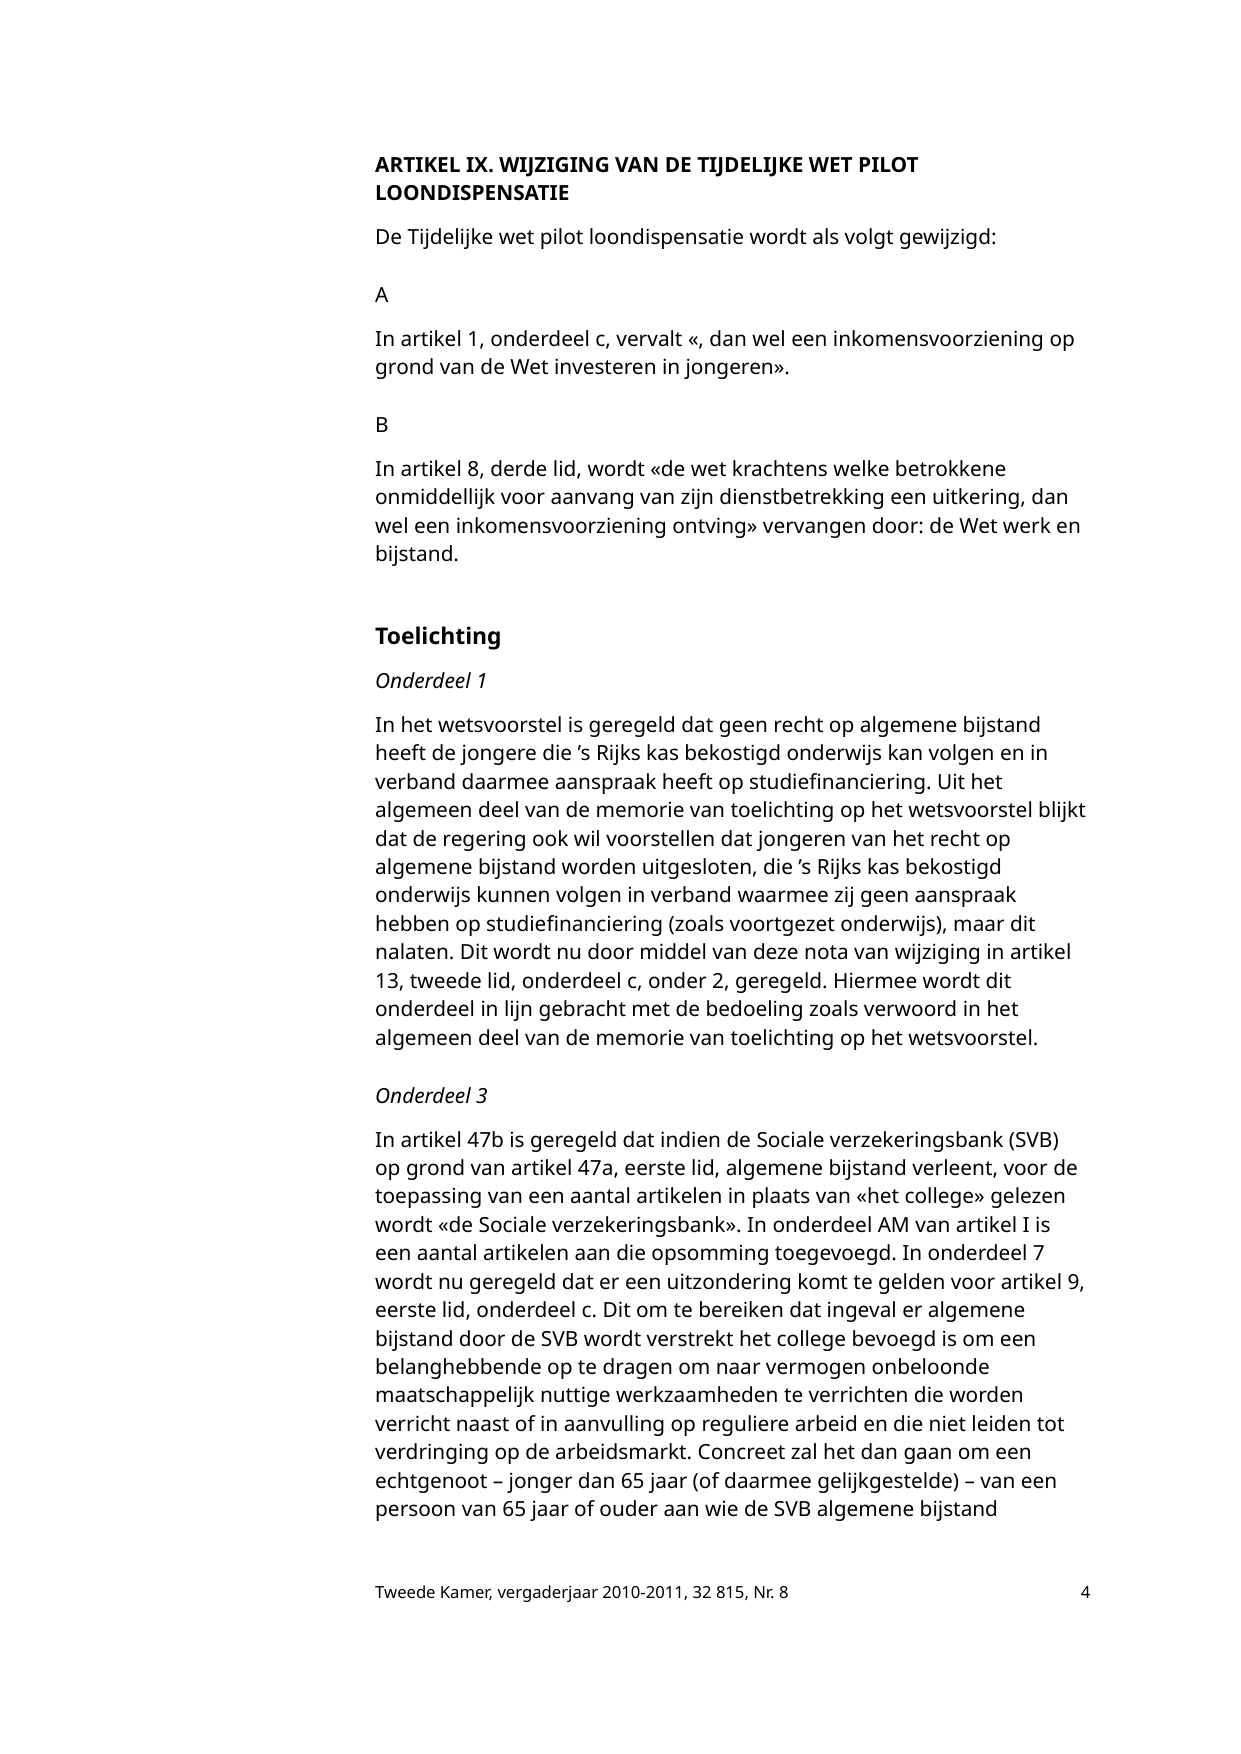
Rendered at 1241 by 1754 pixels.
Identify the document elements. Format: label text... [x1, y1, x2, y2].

text B [375, 411, 1090, 439]
text Onderdeel 3 [375, 1081, 1090, 1110]
text In artikel 47b is geregeld dat indien de Sociale verzekeringsbank (SVB) op grond van artikel 47a, eerste lid, algemene bijstand verleent, voor de toepassing van een aantal artikelen in plaats van «het college» gelezen wordt «de Sociale verzekeringsbank». In onderdeel AM van artikel I is een aantal artikelen aan die opsomming toegevoegd. In onderdeel 7 wordt nu geregeld dat er een uitzondering komt te gelden voor artikel 9, eerste lid, onderdeel c. Dit om te bereiken dat ingeval er algemene bijstand door de SVB wordt verstrekt het college bevoegd is om een belanghebbende op te dragen om naar vermogen onbeloonde maatschappelijk nuttige werkzaamheden te verrichten die worden verricht naast of in aanvulling op reguliere arbeid en die niet leiden tot verdringing op de arbeidsmarkt. Concreet zal het dan gaan om een echtgenoot – jonger dan 65 jaar (of daarmee gelijkgestelde) – van een persoon van 65 jaar of ouder aan wie de SVB algemene bijstand [375, 1125, 1090, 1523]
text In het wetsvoorstel is geregeld dat geen recht op algemene bijstand heeft de jongere die ’s Rijks kas bekostigd onderwijs kan volgen en in verband daarmee aanspraak heeft op studiefinanciering. Uit het algemeen deel van de memorie van toelichting op het wetsvoorstel blijkt dat de regering ook wil voorstellen dat jongeren van het recht op algemene bijstand worden uitgesloten, die ’s Rijks kas bekostigd onderwijs kunnen volgen in verband waarmee zij geen aanspraak hebben op studiefinanciering (zoals voortgezet onderwijs), maar dit nalaten. Dit wordt nu door middel van deze nota van wijziging in artikel 13, tweede lid, onderdeel c, onder 2, geregeld. Hiermee wordt dit onderdeel in lijn gebracht met de bedoeling zoals verwoord in het algemeen deel van de memorie van toelichting op het wetsvoorstel. [375, 710, 1090, 1051]
text Onderdeel 1 [375, 667, 1090, 695]
text ARTIKEL IX. WIJZIGING VAN DE TIJDELIJKE WET PILOT LOONDISPENSATIE [375, 150, 1090, 207]
text A [375, 280, 1090, 309]
subtitle Toelichting [375, 620, 1090, 652]
text De Tijdelijke wet pilot loondispensatie wordt als volgt gewijzigd: [375, 222, 1090, 250]
text In artikel 8, derde lid, wordt «de wet krachtens welke betrokkene onmiddellijk voor aanvang van zijn dienstbetrekking een uitkering, dan wel een inkomensvoorziening ontving» vervangen door: de Wet werk en bijstand. [375, 454, 1090, 568]
text In artikel 1, onderdeel c, vervalt «, dan wel een inkomensvoorziening op grond van de Wet investeren in jongeren». [375, 324, 1090, 381]
